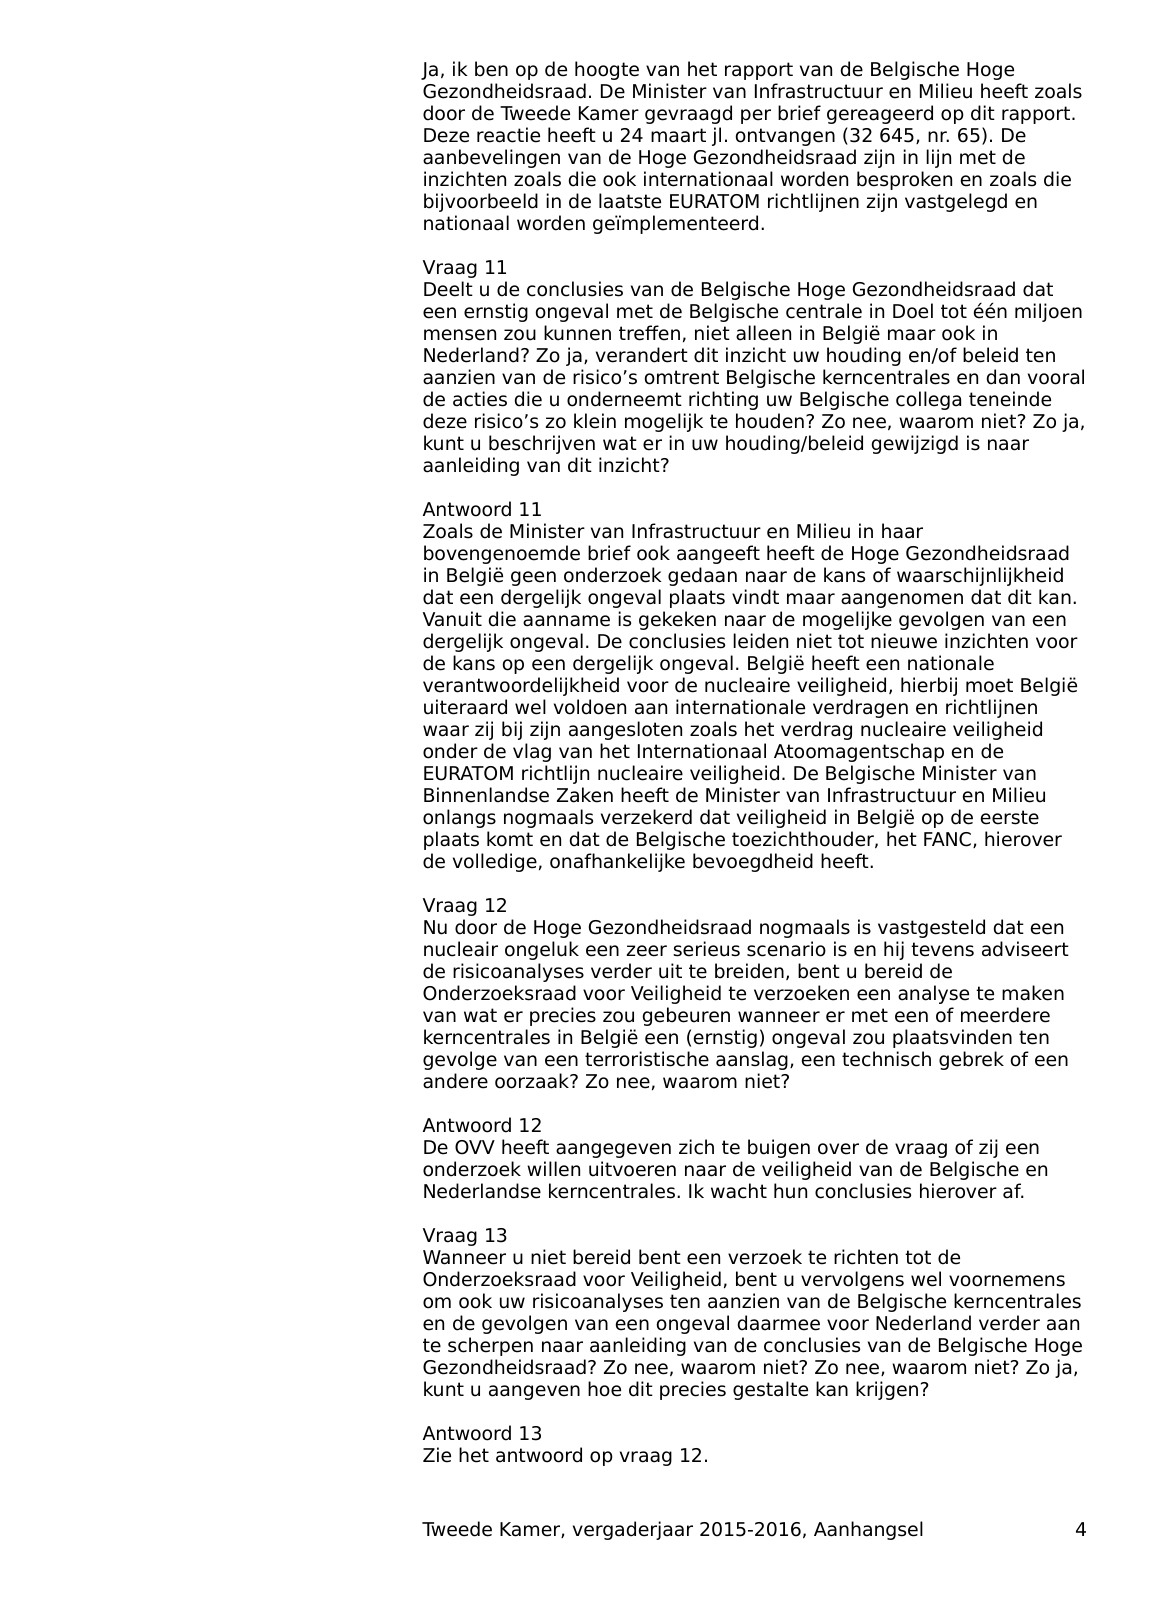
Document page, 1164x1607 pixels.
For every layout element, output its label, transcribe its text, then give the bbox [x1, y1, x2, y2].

text Antwoord 12 [422, 1115, 1087, 1137]
text Antwoord 13 [422, 1423, 1087, 1445]
text Vraag 11 [422, 257, 1087, 279]
text Wanneer u niet bereid bent een verzoek te richten tot de Onderzoeksraad voor Veiligheid, bent u vervolgens wel voornemens om ook uw risicoanalyses ten aanzien van de Belgische kerncentrales en de gevolgen van een ongeval daarmee voor Nederland verder aan te scherpen naar aanleiding van de conclusies van de Belgische Hoge Gezondheidsraad? Zo nee, waarom niet? Zo nee, waarom niet? Zo ja, kunt u aangeven hoe dit precies gestalte kan krijgen? [422, 1247, 1087, 1401]
text De OVV heeft aangegeven zich te buigen over de vraag of zij een onderzoek willen uitvoeren naar de veiligheid van de Belgische en Nederlandse kerncentrales. Ik wacht hun conclusies hierover af. [422, 1137, 1087, 1203]
text Deelt u de conclusies van de Belgische Hoge Gezondheidsraad dat een ernstig ongeval met de Belgische centrale in Doel tot één miljoen mensen zou kunnen treffen, niet alleen in België maar ook in Nederland? Zo ja, verandert dit inzicht uw houding en/of beleid ten aanzien van de risico’s omtrent Belgische kerncentrales en dan vooral de acties die u onderneemt richting uw Belgische collega teneinde deze risico’s zo klein mogelijk te houden? Zo nee, waarom niet? Zo ja, kunt u beschrijven wat er in uw houding/beleid gewijzigd is naar aanleiding van dit inzicht? [422, 279, 1087, 477]
text Vraag 13 [422, 1225, 1087, 1247]
text Ja, ik ben op de hoogte van het rapport van de Belgische Hoge Gezondheidsraad. De Minister van Infrastructuur en Milieu heeft zoals door de Tweede Kamer gevraagd per brief gereageerd op dit rapport. Deze reactie heeft u 24 maart jl. ontvangen (32 645, nr. 65). De aanbevelingen van de Hoge Gezondheidsraad zijn in lijn met de inzichten zoals die ook internationaal worden besproken en zoals die bijvoorbeeld in de laatste EURATOM richtlijnen zijn vastgelegd en nationaal worden geïmplementeerd. [422, 59, 1087, 235]
text Zie het antwoord op vraag 12. [422, 1445, 1087, 1467]
text Zoals de Minister van Infrastructuur en Milieu in haar bovengenoemde brief ook aangeeft heeft de Hoge Gezondheidsraad in België geen onderzoek gedaan naar de kans of waarschijnlijkheid dat een dergelijk ongeval plaats vindt maar aangenomen dat dit kan. Vanuit die aanname is gekeken naar de mogelijke gevolgen van een dergelijk ongeval. De conclusies leiden niet tot nieuwe inzichten voor de kans op een dergelijk ongeval. België heeft een nationale verantwoordelijkheid voor de nucleaire veiligheid, hierbij moet België uiteraard wel voldoen aan internationale verdragen en richtlijnen waar zij bij zijn aangesloten zoals het verdrag nucleaire veiligheid onder de vlag van het Internationaal Atoomagentschap en de EURATOM richtlijn nucleaire veiligheid. De Belgische Minister van Binnenlandse Zaken heeft de Minister van Infrastructuur en Milieu onlangs nogmaals verzekerd dat veiligheid in België op de eerste plaats komt en dat de Belgische toezichthouder, het FANC, hierover de volledige, onafhankelijke bevoegdheid heeft. [422, 521, 1087, 873]
text Nu door de Hoge Gezondheidsraad nogmaals is vastgesteld dat een nucleair ongeluk een zeer serieus scenario is en hij tevens adviseert de risicoanalyses verder uit te breiden, bent u bereid de Onderzoeksraad voor Veiligheid te verzoeken een analyse te maken van wat er precies zou gebeuren wanneer er met een of meerdere kerncentrales in België een (ernstig) ongeval zou plaatsvinden ten gevolge van een terroristische aanslag, een technisch gebrek of een andere oorzaak? Zo nee, waarom niet? [422, 917, 1087, 1093]
text Antwoord 11 [422, 499, 1087, 521]
text Vraag 12 [422, 895, 1087, 917]
